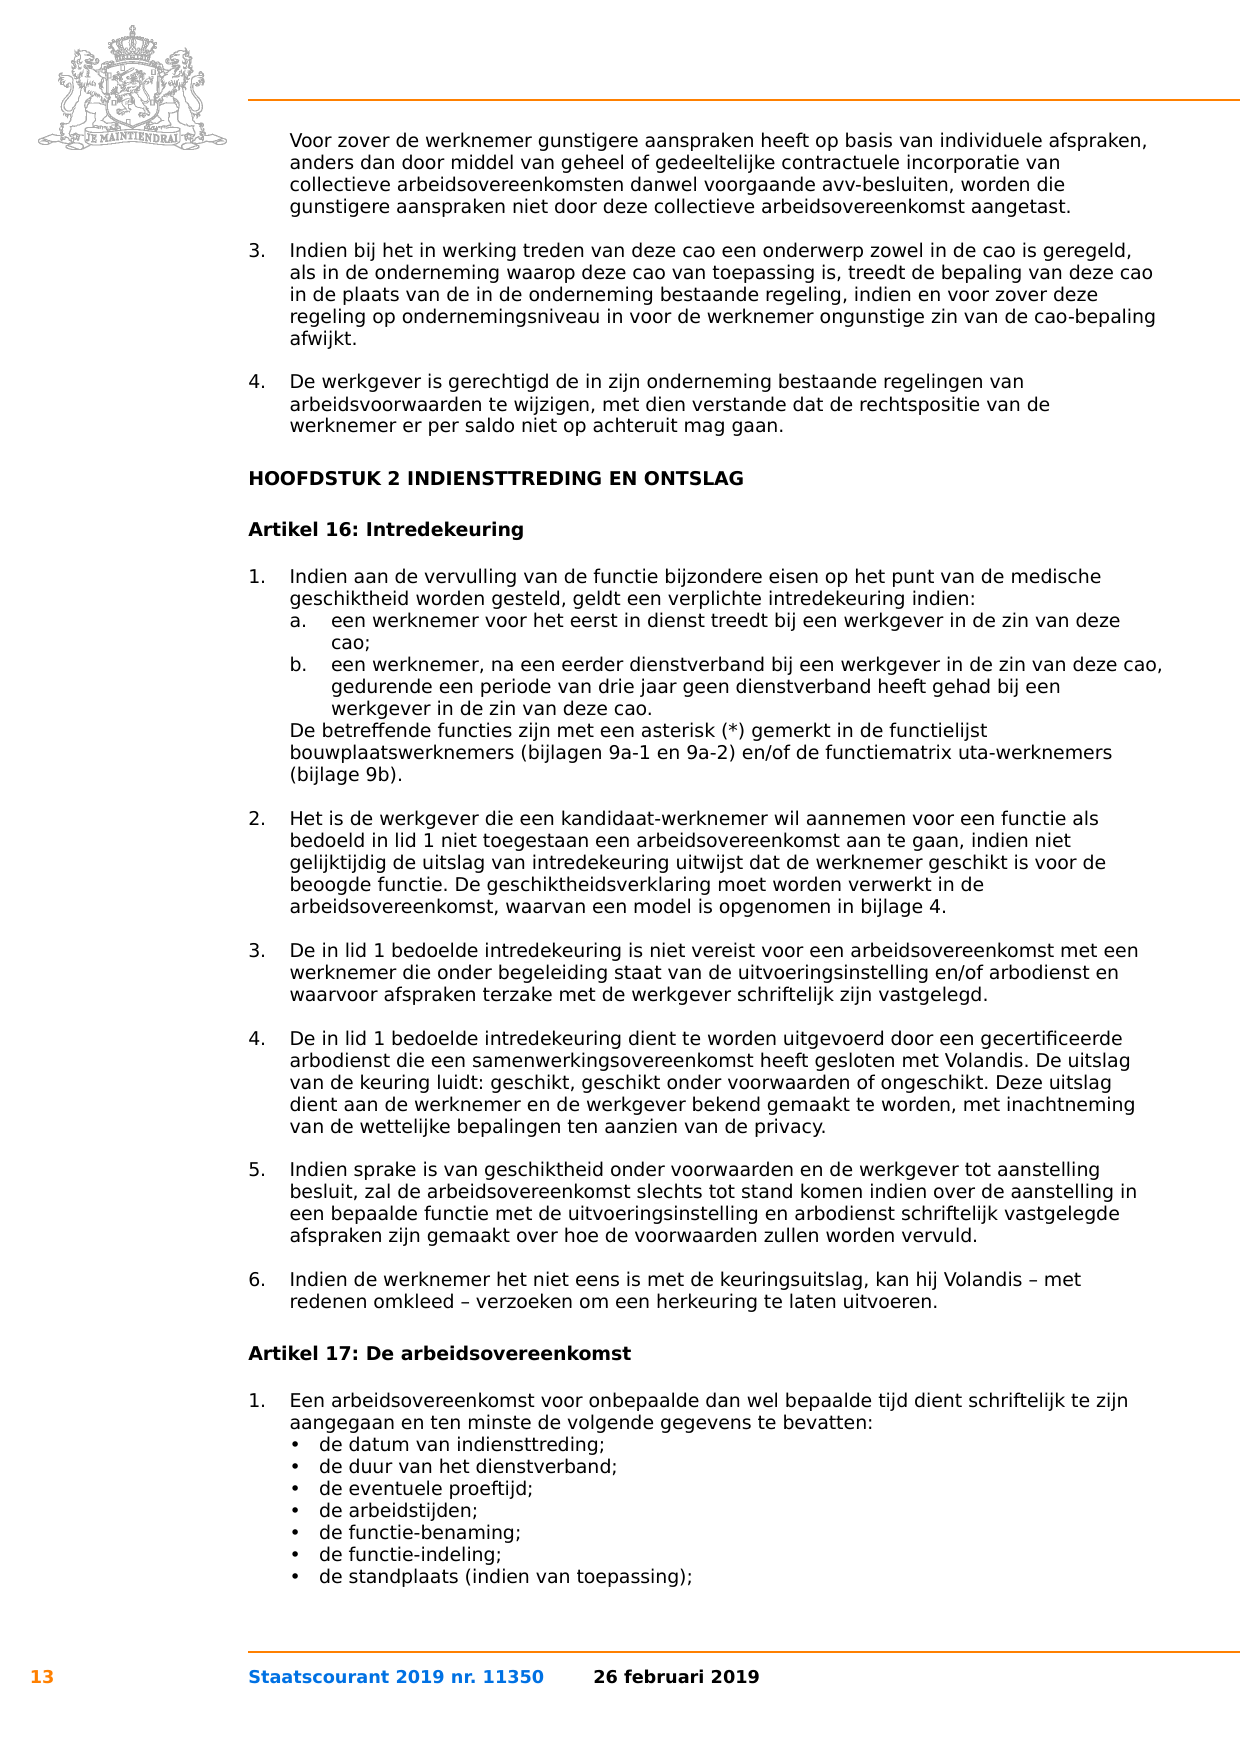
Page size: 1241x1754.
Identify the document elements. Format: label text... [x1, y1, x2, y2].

text 3. Indien bij het in werking treden van deze cao een onderwerp zowel in de cao is geregeld, als in de onderneming waarop deze cao van toepassing is, treedt de bepaling van deze cao in de plaats van de in de onderneming bestaande regeling, indien en voor zover deze regeling op ondernemingsniveau in voor de werknemer ongunstige zin van de cao-bepaling afwijkt. [248, 240, 1163, 349]
text 5. Indien sprake is van geschiktheid onder voorwaarden en de werkgever tot aanstelling besluit, zal de arbeidsovereenkomst slechts tot stand komen indien over de aanstelling in een bepaalde functie met de uitvoeringsinstelling en arbodienst schriftelijk vastgelegde afspraken zijn gemaakt over hoe de voorwaarden zullen worden vervuld. [248, 1159, 1163, 1247]
text • de datum van indiensttreding; [289, 1434, 1163, 1456]
subtitle HOOFDSTUK 2 INDIENSTTREDING EN ONTSLAG [248, 467, 1163, 489]
text • de duur van het dienstverband; [289, 1456, 1163, 1478]
subtitle Artikel 16: Intredekeuring [248, 519, 1163, 541]
text 2. Het is de werkgever die een kandidaat-werknemer wil aannemen voor een functie als bedoeld in lid 1 niet toegestaan een arbeidsovereenkomst aan te gaan, indien niet gelijktijdig de uitslag van intredekeuring uitwijst dat de werknemer geschikt is voor de beoogde functie. De geschiktheidsverklaring moet worden verwerkt in de arbeidsovereenkomst, waarvan een model is opgenomen in bijlage 4. [248, 808, 1163, 918]
subtitle Artikel 17: De arbeidsovereenkomst [248, 1343, 1163, 1365]
text b. een werknemer, na een eerder dienstverband bij een werkgever in de zin van deze cao, gedurende een periode van drie jaar geen dienstverband heeft gehad bij een werkgever in de zin van deze cao. [289, 654, 1163, 720]
text • de eventuele proeftijd; [289, 1478, 1163, 1500]
text a. een werknemer voor het eerst in dienst treedt bij een werkgever in de zin van deze cao; [289, 610, 1163, 654]
text Voor zover de werknemer gunstigere aanspraken heeft op basis van individuele afspraken, anders dan door middel van geheel of gedeeltelijke contractuele incorporatie van collectieve arbeidsovereenkomsten danwel voorgaande avv-besluiten, worden die gunstigere aanspraken niet door deze collectieve arbeidsovereenkomst aangetast. [289, 130, 1163, 218]
text 3. De in lid 1 bedoelde intredekeuring is niet vereist voor een arbeidsovereenkomst met een werknemer die onder begeleiding staat van de uitvoeringsinstelling en/of arbodienst en waarvoor afspraken terzake met de werkgever schriftelijk zijn vastgelegd. [248, 940, 1163, 1006]
text 4. De werkgever is gerechtigd de in zijn onderneming bestaande regelingen van arbeidsvoorwaarden te wijzigen, met dien verstande dat de rechtspositie van de werknemer er per saldo niet op achteruit mag gaan. [248, 371, 1163, 437]
text De betreffende functies zijn met een asterisk (*) gemerkt in de functielijst bouwplaatswerknemers (bijlagen 9a-1 en 9a-2) en/of de functiematrix uta-werknemers (bijlage 9b). [289, 720, 1163, 786]
text • de functie-indeling; [289, 1544, 1163, 1566]
text • de functie-benaming; [289, 1522, 1163, 1544]
picture [38, 25, 227, 150]
text 1. Indien aan de vervulling van de functie bijzondere eisen op het punt van de medische geschiktheid worden gesteld, geldt een verplichte intredekeuring indien: [248, 566, 1163, 610]
text 6. Indien de werknemer het niet eens is met de keuringsuitslag, kan hij Volandis – met redenen omkleed – verzoeken om een herkeuring te laten uitvoeren. [248, 1269, 1163, 1313]
text • de standplaats (indien van toepassing); [289, 1566, 1163, 1588]
text 1. Een arbeidsovereenkomst voor onbepaalde dan wel bepaalde tijd dient schriftelijk te zijn aangegaan en ten minste de volgende gegevens te bevatten: [248, 1390, 1163, 1434]
text • de arbeidstijden; [289, 1500, 1163, 1522]
text 4. De in lid 1 bedoelde intredekeuring dient te worden uitgevoerd door een gecertificeerde arbodienst die een samenwerkingsovereenkomst heeft gesloten met Volandis. De uitslag van de keuring luidt: geschikt, geschikt onder voorwaarden of ongeschikt. Deze uitslag dient aan de werknemer en de werkgever bekend gemaakt te worden, met inachtneming van de wettelijke bepalingen ten aanzien van de privacy. [248, 1028, 1163, 1137]
